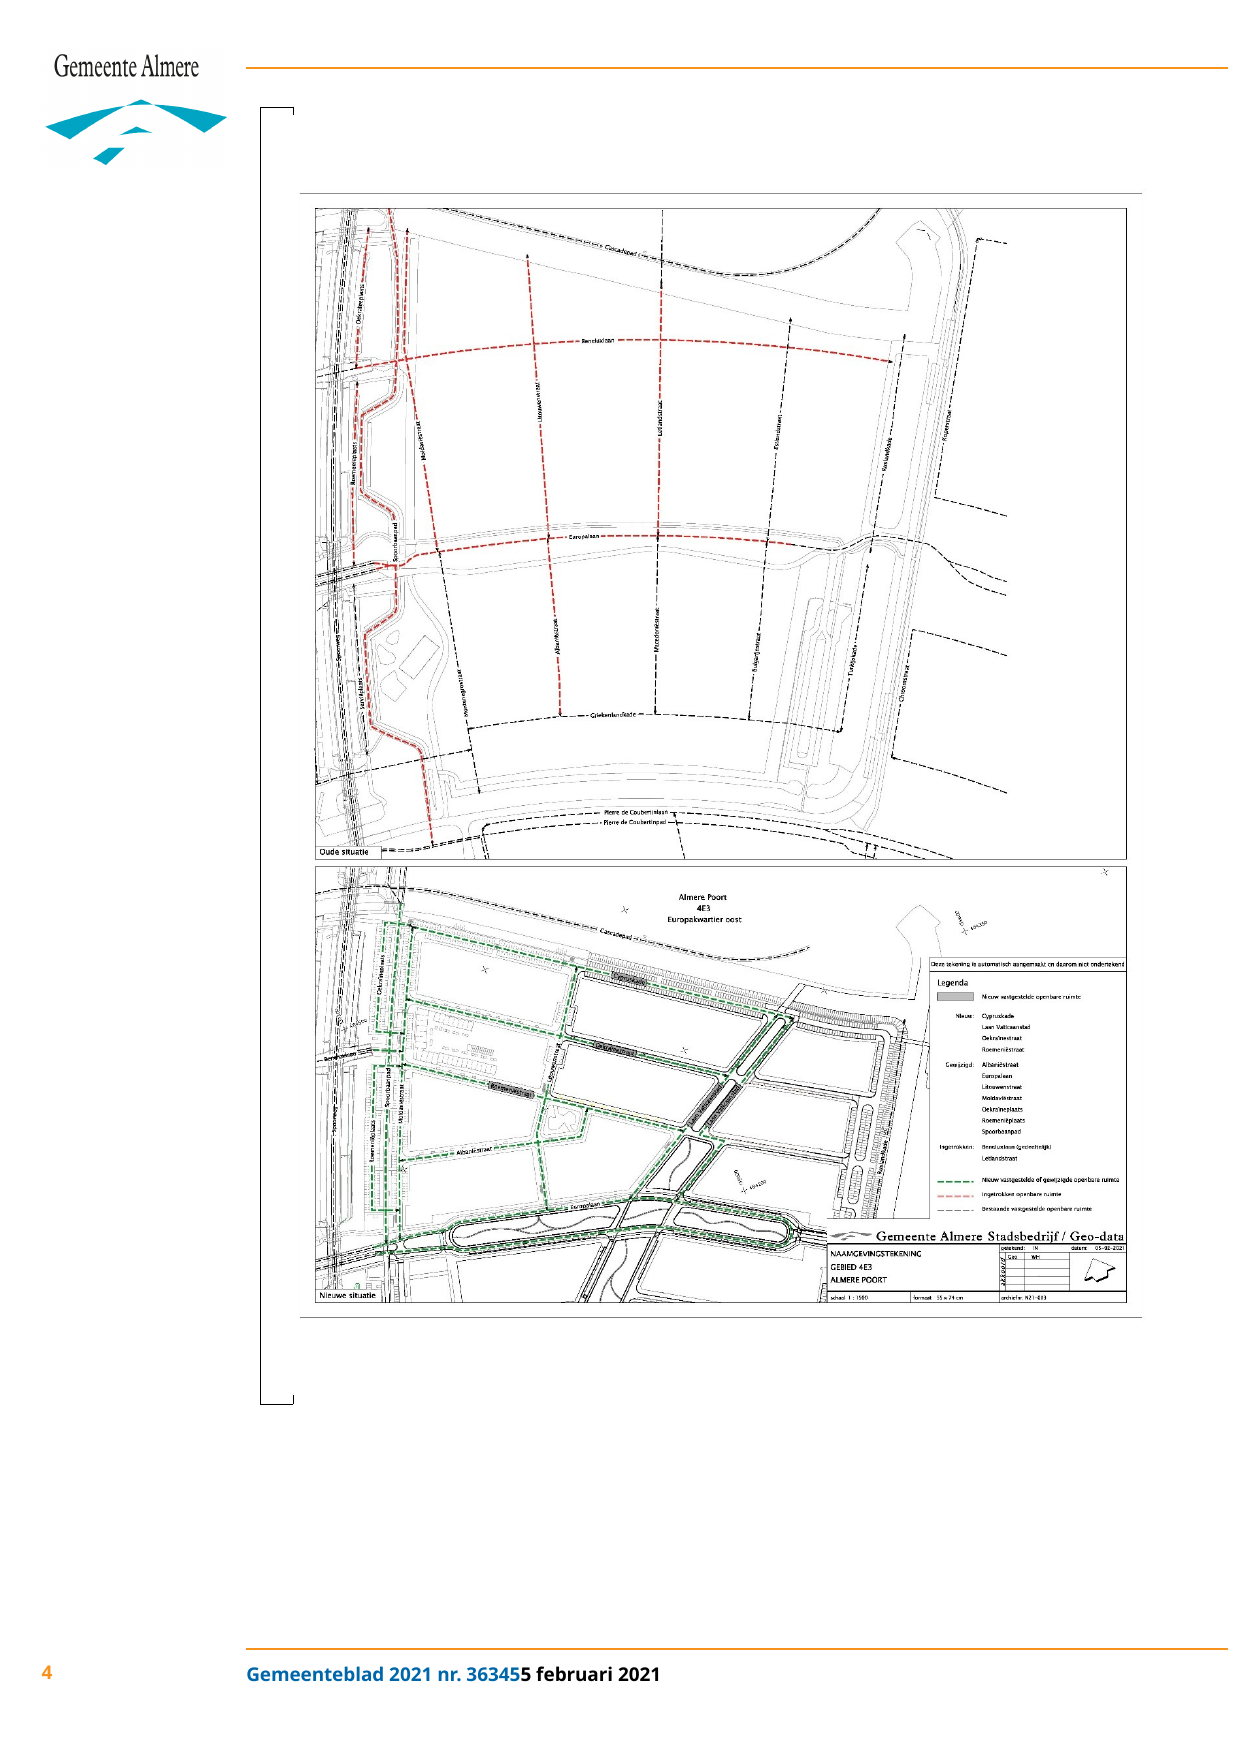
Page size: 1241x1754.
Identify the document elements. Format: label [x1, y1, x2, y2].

picture [268, 115, 1173, 1395]
picture [41, 47, 231, 172]
